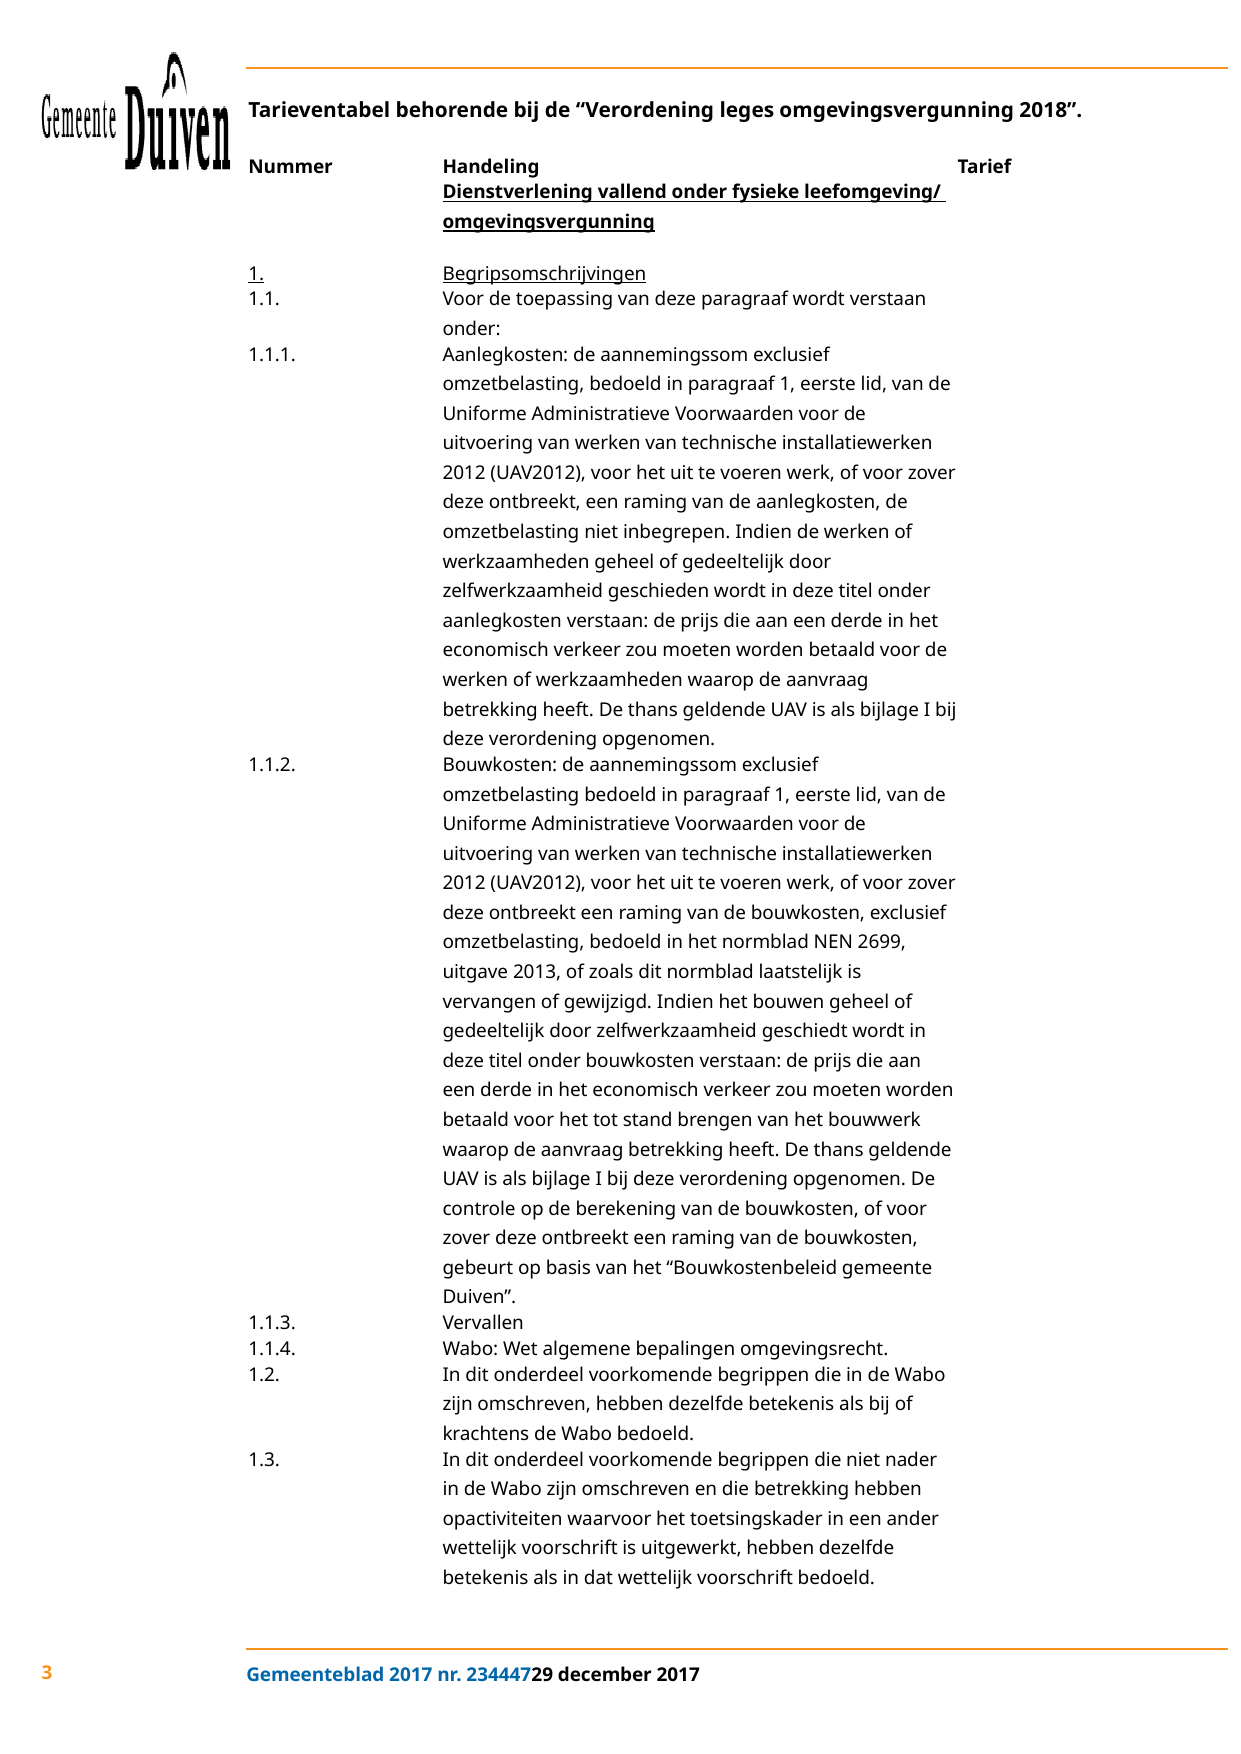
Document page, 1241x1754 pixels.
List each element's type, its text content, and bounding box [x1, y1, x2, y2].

table_cell Aanlegkosten: de aannemingssom exclusief omzetbelasting, bedoeld in paragraaf 1, eerste lid, van de Uniforme Administratieve Voorwaarden voor de uitvoering van werken van technische installatiewerken 2012 (UAV2012), voor het uit te voeren werk, of voor zover deze ontbreekt, een raming van de aanlegkosten, de omzetbelasting niet inbegrepen. Indien de werken of werkzaamheden geheel of gedeeltelijk door zelfwerkzaamheid geschieden wordt in deze titel onder aanlegkosten verstaan: de prijs die aan een derde in het economisch verkeer zou moeten worden betaald voor de werken of werkzaamheden waarop de aanvraag betrekking heeft. De thans geldende UAV is als bijlage I bij deze verordening opgenomen. [442, 341, 957, 751]
table_cell In dit onderdeel voorkomende begrippen die in de Wabo zijn omschreven, hebben dezelfde betekenis als bij of krachtens de Wabo bedoeld. [442, 1361, 957, 1446]
picture [41, 47, 231, 172]
table_cell [958, 1446, 1152, 1590]
table_cell [958, 234, 1152, 260]
table_cell Bouwkosten: de aannemingssom exclusief omzetbelasting bedoeld in paragraaf 1, eerste lid, van de Uniforme Administratieve Voorwaarden voor de uitvoering van werken van technische installatiewerken 2012 (UAV2012), voor het uit te voeren werk, of voor zover deze ontbreekt een raming van de bouwkosten, exclusief omzetbelasting, bedoeld in het normblad NEN 2699, uitgave 2013, of zoals dit normblad laatstelijk is vervangen of gewijzigd. Indien het bouwen geheel of gedeeltelijk door zelfwerkzaamheid geschiedt wordt in deze titel onder bouwkosten verstaan: de prijs die aan een derde in het economisch verkeer zou moeten worden betaald voor het tot stand brengen van het bouwwerk waarop de aanvraag betrekking heeft. De thans geldende UAV is als bijlage I bij deze verordening opgenomen. De controle op de berekening van de bouwkosten, of voor zover deze ontbreekt een raming van de bouwkosten, gebeurt op basis van het “Bouwkostenbeleid gemeente Duiven”. [442, 751, 957, 1309]
table_cell [958, 286, 1152, 341]
table_cell Begripsomschrijvingen [442, 260, 957, 286]
table_cell 1. [248, 260, 442, 286]
table_cell [248, 234, 442, 260]
table_cell 1.1.2. [248, 751, 442, 1309]
table_cell [958, 1335, 1152, 1361]
table_cell In dit onderdeel voorkomende begrippen die niet nader in de Wabo zijn omschreven en die betrekking hebben opactiviteiten waarvoor het toetsingskader in een ander wettelijk voorschrift is uitgewerkt, hebben dezelfde betekenis als in dat wettelijk voorschrift bedoeld. [442, 1446, 957, 1590]
table_header Nummer [248, 153, 442, 179]
table_cell [958, 1361, 1152, 1446]
table_cell 1.1. [248, 286, 442, 341]
table_cell Voor de toepassing van deze paragraaf wordt verstaan onder: [442, 286, 957, 341]
table_cell [442, 234, 957, 260]
table_header Tarief [958, 153, 1152, 179]
table_cell [958, 260, 1152, 286]
table_cell 1.3. [248, 1446, 442, 1590]
table_cell Vervallen [442, 1309, 957, 1335]
table_cell [248, 179, 442, 234]
table_cell 1.1.3. [248, 1309, 442, 1335]
table_cell 1.2. [248, 1361, 442, 1446]
table_cell 1.1.1. [248, 341, 442, 751]
table_cell [958, 751, 1152, 1309]
table_header Handeling [442, 153, 957, 179]
text Tarieventabel behorende bij de “Verordening leges omgevingsvergunning 2018”. [248, 95, 1152, 123]
table_cell Wabo: Wet algemene bepalingen omgevingsrecht. [442, 1335, 957, 1361]
table_cell Dienstverlening vallend onder fysieke leefomgeving/ omgevingsvergunning [442, 179, 957, 234]
table_cell 1.1.4. [248, 1335, 442, 1361]
table_cell [958, 179, 1152, 234]
table_cell [958, 341, 1152, 751]
table_cell [958, 1309, 1152, 1335]
